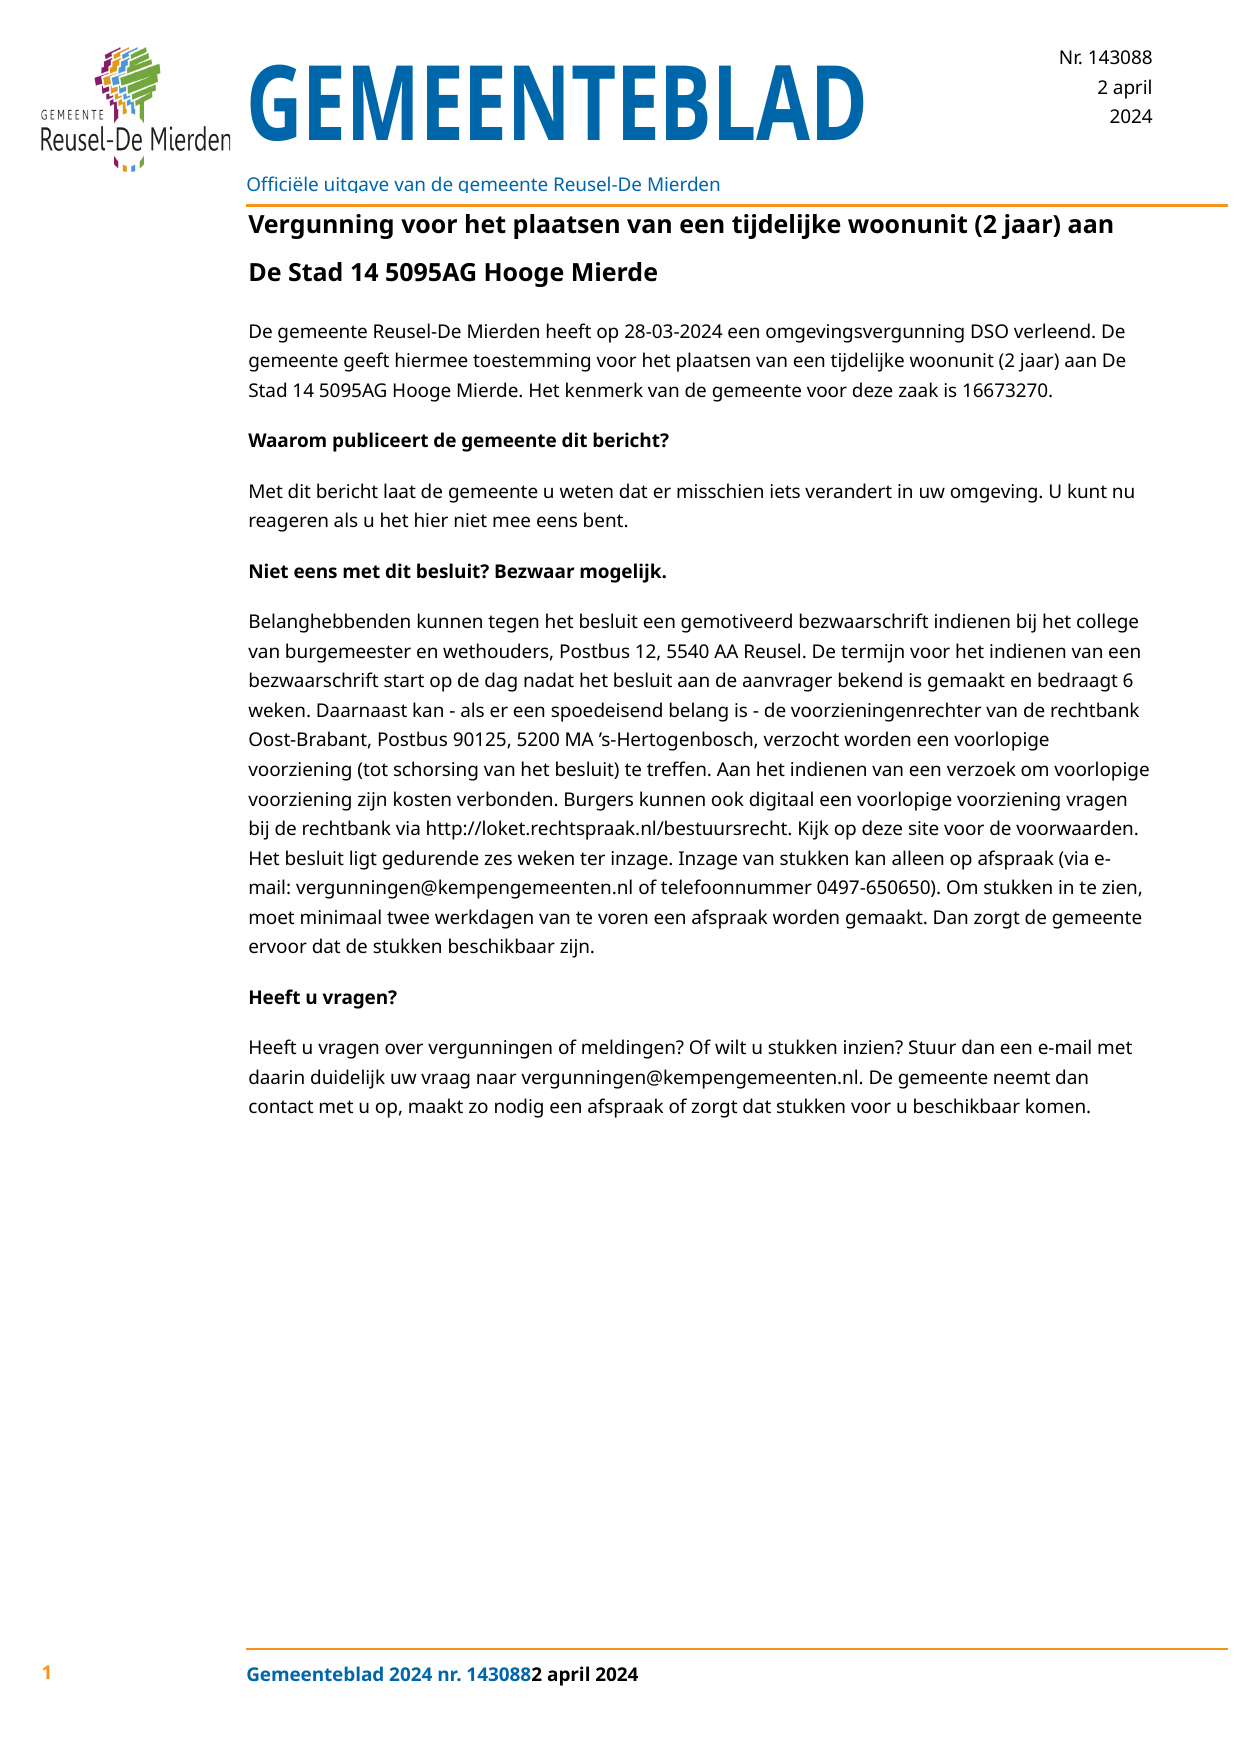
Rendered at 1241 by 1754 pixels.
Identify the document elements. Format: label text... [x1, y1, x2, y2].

text Met dit bericht laat de gemeente u weten dat er misschien iets verandert in uw omgeving. U kunt nu reageren als u het hier niet mee eens bent. [248, 478, 1152, 533]
text Niet eens met dit besluit? Bezwaar mogelijk. [248, 558, 1152, 584]
text Vergunning voor het plaatsen van een tijdelijke woonunit (2 jaar) aan De Stad 14 5095AG Hooge Mierde [248, 207, 1152, 288]
text De gemeente Reusel-De Mierden heeft op 28-03-2024 een omgevingsvergunning DSO verleend. De gemeente geeft hiermee toestemming voor het plaatsen van een tijdelijke woonunit (2 jaar) aan De Stad 14 5095AG Hooge Mierde. Het kenmerk van de gemeente voor deze zaak is 16673270. [248, 318, 1152, 403]
text Belanghebbenden kunnen tegen het besluit een gemotiveerd bezwaarschrift indienen bij het college van burgemeester en wethouders, Postbus 12, 5540 AA Reusel. De termijn voor het indienen van een bezwaarschrift start op de dag nadat het besluit aan de aanvrager bekend is gemaakt en bedraagt 6 weken. Daarnaast kan - als er een spoedeisend belang is - de voorzieningenrechter van de rechtbank Oost-Brabant, Postbus 90125, 5200 MA ’s-Hertogenbosch, verzocht worden een voorlopige voorziening (tot schorsing van het besluit) te treffen. Aan het indienen van een verzoek om voorlopige voorziening zijn kosten verbonden. Burgers kunnen ook digitaal een voorlopige voorziening vragen bij de rechtbank via http://loket.rechtspraak.nl/bestuursrecht. Kijk op deze site voor de voorwaarden. Het besluit ligt gedurende zes weken ter inzage. Inzage van stukken kan alleen op afspraak (via e-mail: vergunningen@kempengemeenten.nl of telefoonnummer 0497-650650). Om stukken in te zien, moet minimaal twee werkdagen van te voren een afspraak worden gemaakt. Dan zorgt de gemeente ervoor dat de stukken beschikbaar zijn. [248, 608, 1152, 959]
text Waarom publiceert de gemeente dit bericht? [248, 427, 1152, 453]
picture [41, 47, 231, 172]
text Heeft u vragen over vergunningen of meldingen? Of wilt u stukken inzien? Stuur dan een e-mail met daarin duidelijk uw vraag naar vergunningen@kempengemeenten.nl. De gemeente neemt dan contact met u op, maakt zo nodig een afspraak of zorgt dat stukken voor u beschikbaar komen. [248, 1034, 1152, 1119]
text Heeft u vragen? [248, 984, 1152, 1010]
